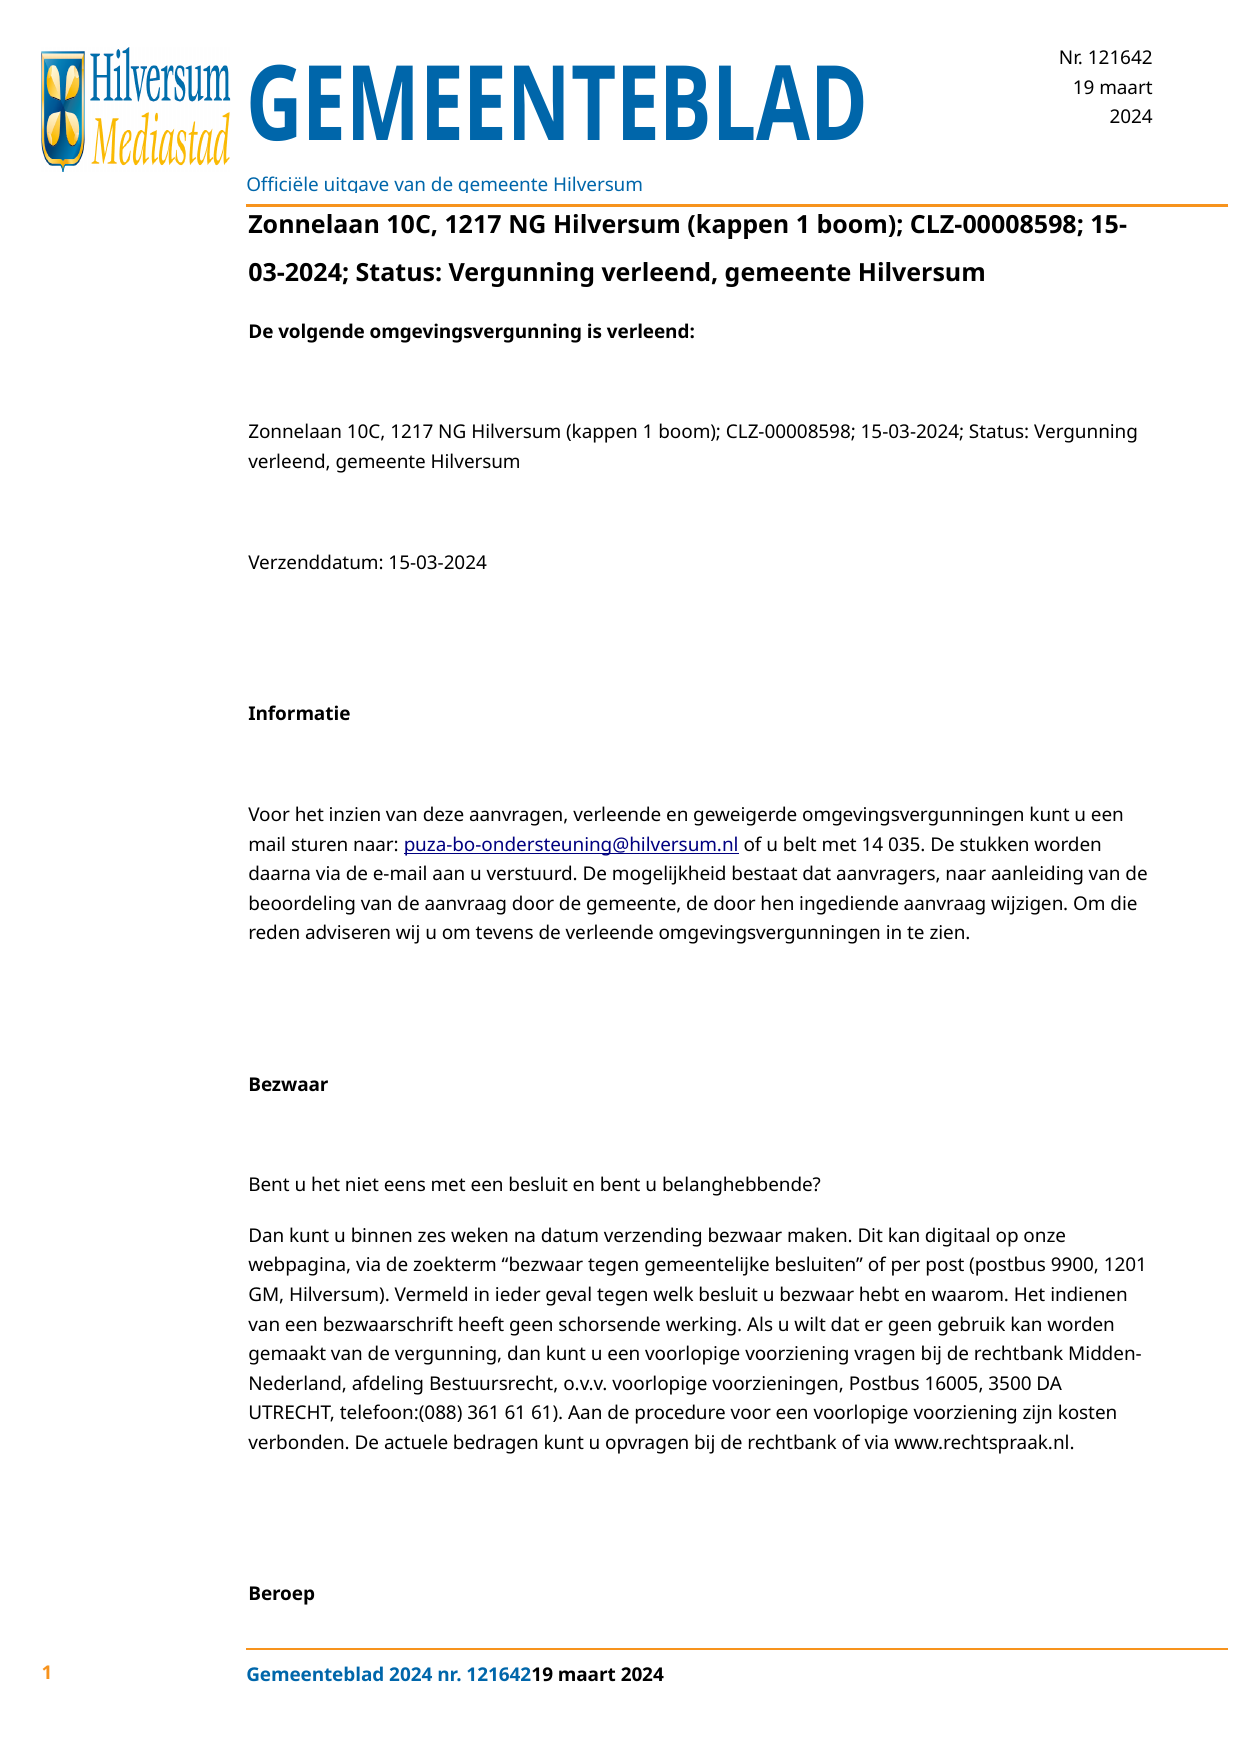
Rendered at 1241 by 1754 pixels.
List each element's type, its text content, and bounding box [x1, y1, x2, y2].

text Verzenddatum: 15-03-2024 [248, 549, 1152, 575]
text Informatie [248, 700, 1152, 726]
text Dan kunt u binnen zes weken na datum verzending bezwaar maken. Dit kan digitaal op onze webpagina, via de zoekterm “bezwaar tegen gemeentelijke besluiten” of per post (postbus 9900, 1201 GM, Hilversum). Vermeld in ieder geval tegen welk besluit u bezwaar hebt en waarom. Het indienen van een bezwaarschrift heeft geen schorsende werking. Als u wilt dat er geen gebruik kan worden gemaakt van de vergunning, dan kunt u een voorlopige voorziening vragen bij de rechtbank Midden-Nederland, afdeling Bestuursrecht, o.v.v. voorlopige voorzieningen, Postbus 16005, 3500 DA UTRECHT, telefoon:(088) 361 61 61). Aan de procedure voor een voorlopige voorziening zijn kosten verbonden. De actuele bedragen kunt u opvragen bij de rechtbank of via www.rechtspraak.nl. [248, 1222, 1152, 1455]
text Bent u het niet eens met een besluit en bent u belanghebbende? [248, 1172, 1152, 1197]
text Bezwaar [248, 1071, 1152, 1097]
text Zonnelaan 10C, 1217 NG Hilversum (kappen 1 boom); CLZ-00008598; 15-03-2024; Status: Vergunning verleend, gemeente Hilversum [248, 419, 1152, 474]
text Zonnelaan 10C, 1217 NG Hilversum (kappen 1 boom); CLZ-00008598; 15-03-2024; Status: Vergunning verleend, gemeente Hilversum [248, 207, 1152, 288]
text Beroep [248, 1580, 1152, 1606]
text De volgende omgevingsvergunning is verleend: [248, 318, 1152, 344]
text Voor het inzien van deze aanvragen, verleende en geweigerde omgevingsvergunningen kunt u een mail sturen naar: puza-bo-ondersteuning@hilversum.nl of u belt met 14 035. De stukken worden daarna via de e-mail aan u verstuurd. De mogelijkheid bestaat dat aanvragers, naar aanleiding van de beoordeling van de aanvraag door de gemeente, de door hen ingediende aanvraag wijzigen. Om die reden adviseren wij u om tevens de verleende omgevingsvergunningen in te zien. [248, 801, 1152, 945]
picture [41, 47, 231, 172]
